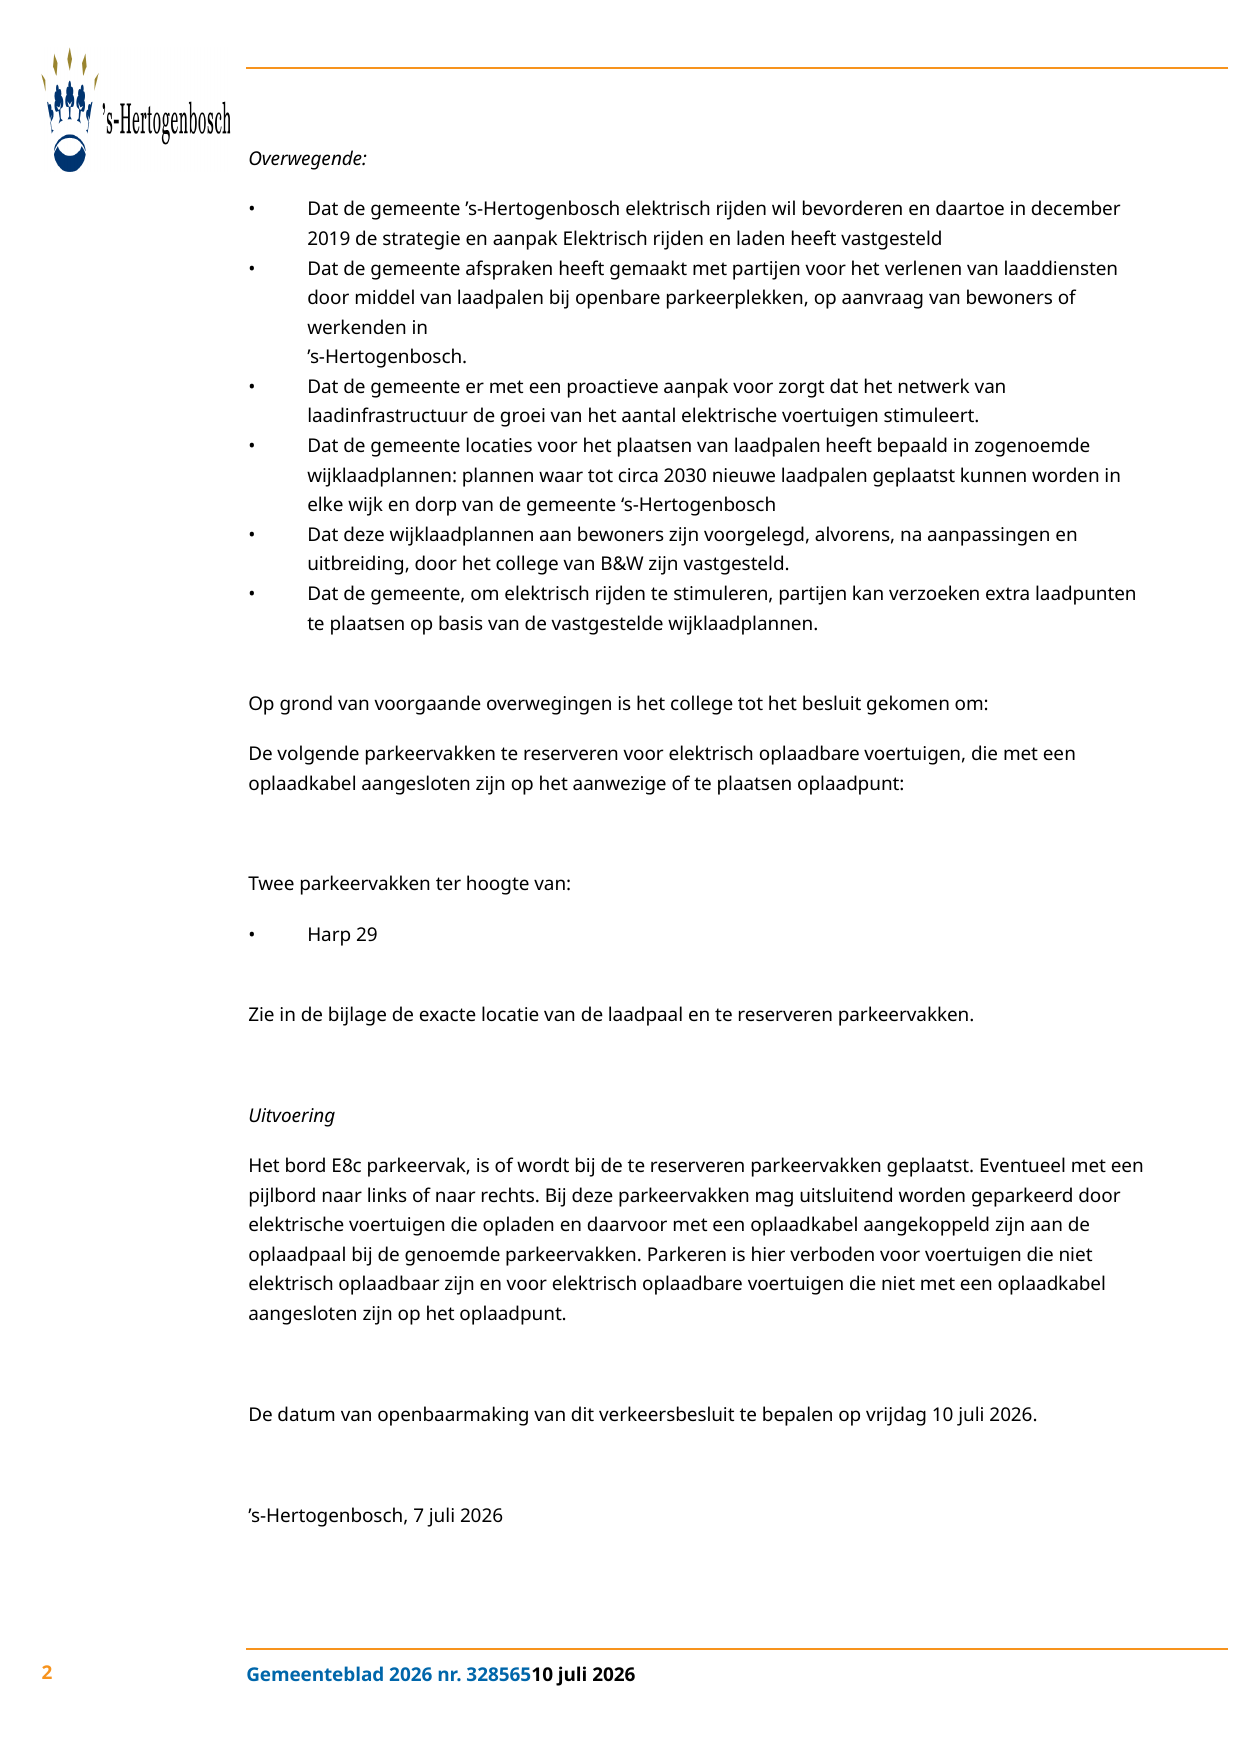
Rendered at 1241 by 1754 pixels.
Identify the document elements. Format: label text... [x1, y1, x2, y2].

list Harp 29 [248, 921, 1152, 947]
text Op grond van voorgaande overwegingen is het college tot het besluit gekomen om: [248, 690, 1152, 716]
text Overwegende: [248, 145, 1152, 171]
list Dat de gemeente afspraken heeft gemaakt met partijen voor het verlenen van laaddiensten door middel van laadpalen bij openbare parkeerplekken, op aanvraag van bewoners of werkenden in [248, 255, 1152, 340]
list ’s-Hertogenbosch. [248, 343, 1152, 369]
list Dat de gemeente locaties voor het plaatsen van laadpalen heeft bepaald in zogenoemde wijklaadplannen: plannen waar tot circa 2030 nieuwe laadpalen geplaatst kunnen worden in elke wijk en dorp van de gemeente ‘s-Hertogenbosch [248, 432, 1152, 517]
list Dat de gemeente ’s-Hertogenbosch elektrisch rijden wil bevorderen en daartoe in december 2019 de strategie en aanpak Elektrisch rijden en laden heeft vastgesteld [248, 196, 1152, 251]
text Twee parkeervakken ter hoogte van: [248, 871, 1152, 896]
text Zie in de bijlage de exacte locatie van de laadpaal en te reserveren parkeervakken. [248, 1001, 1152, 1027]
text Het bord E8c parkeervak, is of wordt bij de te reserveren parkeervakken geplaatst. Eventueel met een pijlbord naar links of naar rechts. Bij deze parkeervakken mag uitsluitend worden geparkeerd door elektrische voertuigen die opladen en daarvoor met een oplaadkabel aangekoppeld zijn aan de oplaadpaal bij de genoemde parkeervakken. Parkeren is hier verboden voor voertuigen die niet elektrisch oplaadbaar zijn en voor elektrisch oplaadbare voertuigen die niet met een oplaadkabel aangesloten zijn op het oplaadpunt. [248, 1152, 1152, 1326]
text Uitvoering [248, 1102, 1152, 1128]
picture [41, 47, 231, 172]
text De volgende parkeervakken te reserveren voor elektrisch oplaadbare voertuigen, die met een oplaadkabel aangesloten zijn op het aanwezige of te plaatsen oplaadpunt: [248, 740, 1152, 796]
list Dat de gemeente er met een proactieve aanpak voor zorgt dat het netwerk van laadinfrastructuur de groei van het aantal elektrische voertuigen stimuleert. [248, 373, 1152, 428]
list Dat deze wijklaadplannen aan bewoners zijn voorgelegd, alvorens, na aanpassingen en uitbreiding, door het college van B&W zijn vastgesteld. [248, 521, 1152, 576]
list Dat de gemeente, om elektrisch rijden te stimuleren, partijen kan verzoeken extra laadpunten te plaatsen op basis van de vastgestelde wijklaadplannen. [248, 580, 1152, 636]
text De datum van openbaarmaking van dit verkeersbesluit te bepalen op vrijdag 10 juli 2026. [248, 1401, 1152, 1427]
text ’s-Hertogenbosch, 7 juli 2026 [248, 1502, 1152, 1528]
